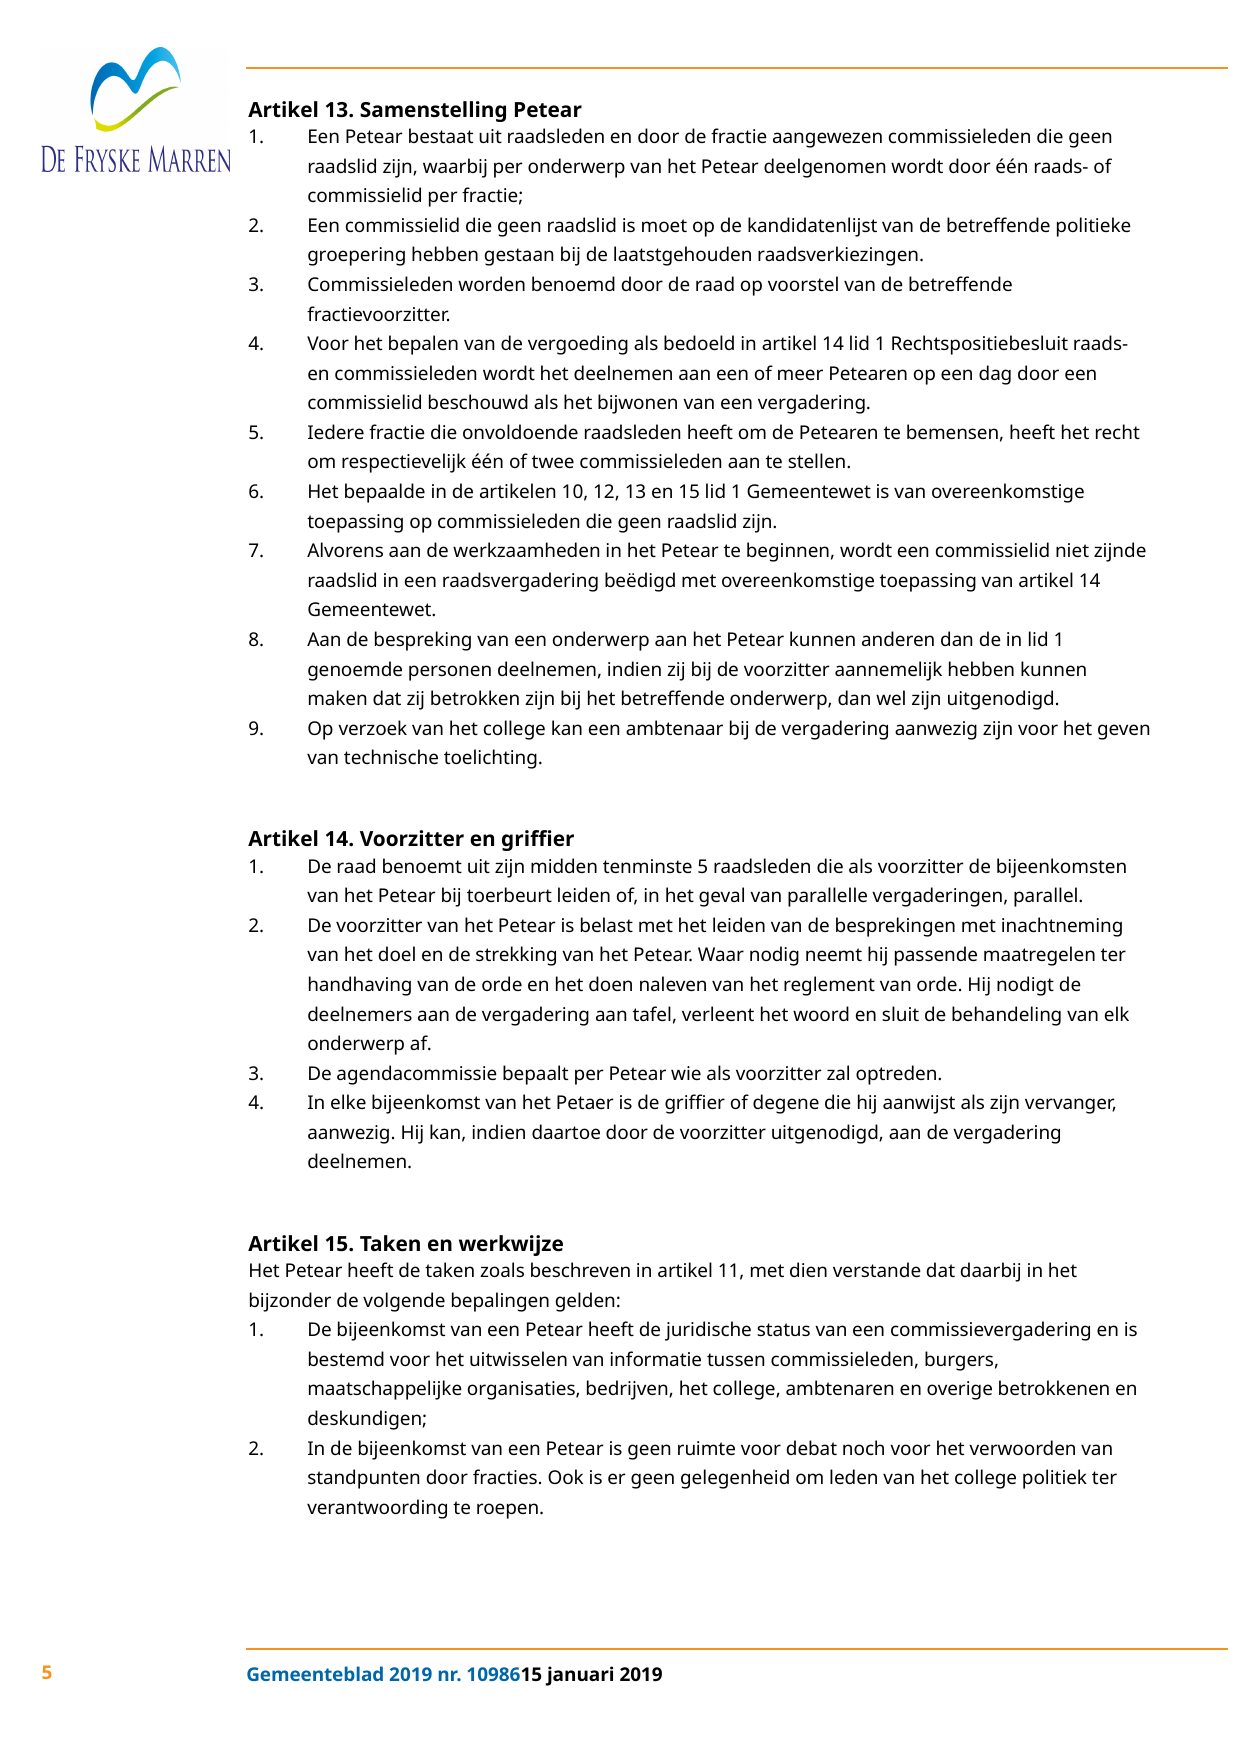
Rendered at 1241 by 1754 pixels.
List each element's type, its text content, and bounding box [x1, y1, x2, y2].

text Artikel 13. Samenstelling Petear [248, 95, 1152, 123]
list De agendacommissie bepaalt per Petear wie als voorzitter zal optreden. [248, 1060, 1152, 1086]
text Artikel 14. Voorzitter en griffier [248, 824, 1152, 853]
list Op verzoek van het college kan een ambtenaar bij de vergadering aanwezig zijn voor het geven van technische toelichting. [248, 715, 1152, 770]
list De raad benoemt uit zijn midden tenminste 5 raadsleden die als voorzitter de bijeenkomsten van het Petear bij toerbeurt leiden of, in het geval van parallelle vergaderingen, parallel. [248, 853, 1152, 908]
list Voor het bepalen van de vergoeding als bedoeld in artikel 14 lid 1 Rechtspositiebesluit raads- en commissieleden wordt het deelnemen aan een of meer Petearen op een dag door een commissielid beschouwd als het bijwonen van een vergadering. [248, 330, 1152, 415]
list Een commissielid die geen raadslid is moet op de kandidatenlijst van de betreffende politieke groepering hebben gestaan bij de laatstgehouden raadsverkiezingen. [248, 212, 1152, 267]
list Aan de bespreking van een onderwerp aan het Petear kunnen anderen dan de in lid 1 genoemde personen deelnemen, indien zij bij de voorzitter aannemelijk hebben kunnen maken dat zij betrokken zijn bij het betreffende onderwerp, dan wel zijn uitgenodigd. [248, 626, 1152, 711]
list Commissieleden worden benoemd door de raad op voorstel van de betreffende fractievoorzitter. [248, 271, 1152, 326]
text Het Petear heeft de taken zoals beschreven in artikel 11, met dien verstande dat daarbij in het bijzonder de volgende bepalingen gelden: [248, 1257, 1152, 1312]
list Het bepaalde in de artikelen 10, 12, 13 en 15 lid 1 Gemeentewet is van overeenkomstige toepassing op commissieleden die geen raadslid zijn. [248, 478, 1152, 533]
list Een Petear bestaat uit raadsleden en door de fractie aangewezen commissieleden die geen raadslid zijn, waarbij per onderwerp van het Petear deelgenomen wordt door één raads- of commissielid per fractie; [248, 123, 1152, 208]
list In elke bijeenkomst van het Petaer is de griffier of degene die hij aanwijst als zijn vervanger, aanwezig. Hij kan, indien daartoe door de voorzitter uitgenodigd, aan de vergadering deelnemen. [248, 1089, 1152, 1174]
list Alvorens aan de werkzaamheden in het Petear te beginnen, wordt een commissielid niet zijnde raadslid in een raadsvergadering beëdigd met overeenkomstige toepassing van artikel 14 Gemeentewet. [248, 537, 1152, 622]
picture [41, 47, 231, 172]
text Artikel 15. Taken en werkwijze [248, 1229, 1152, 1257]
list In de bijeenkomst van een Petear is geen ruimte voor debat noch voor het verwoorden van standpunten door fracties. Ook is er geen gelegenheid om leden van het college politiek ter verantwoording te roepen. [248, 1435, 1152, 1519]
list Iedere fractie die onvoldoende raadsleden heeft om de Petearen te bemensen, heeft het recht om respectievelijk één of twee commissieleden aan te stellen. [248, 419, 1152, 474]
list De voorzitter van het Petear is belast met het leiden van de besprekingen met inachtneming van het doel en de strekking van het Petear. Waar nodig neemt hij passende maatregelen ter handhaving van de orde en het doen naleven van het reglement van orde. Hij nodigt de deelnemers aan de vergadering aan tafel, verleent het woord en sluit de behandeling van elk onderwerp af. [248, 912, 1152, 1056]
list De bijeenkomst van een Petear heeft de juridische status van een commissievergadering en is bestemd voor het uitwisselen van informatie tussen commissieleden, burgers, maatschappelijke organisaties, bedrijven, het college, ambtenaren en overige betrokkenen en deskundigen; [248, 1316, 1152, 1431]
